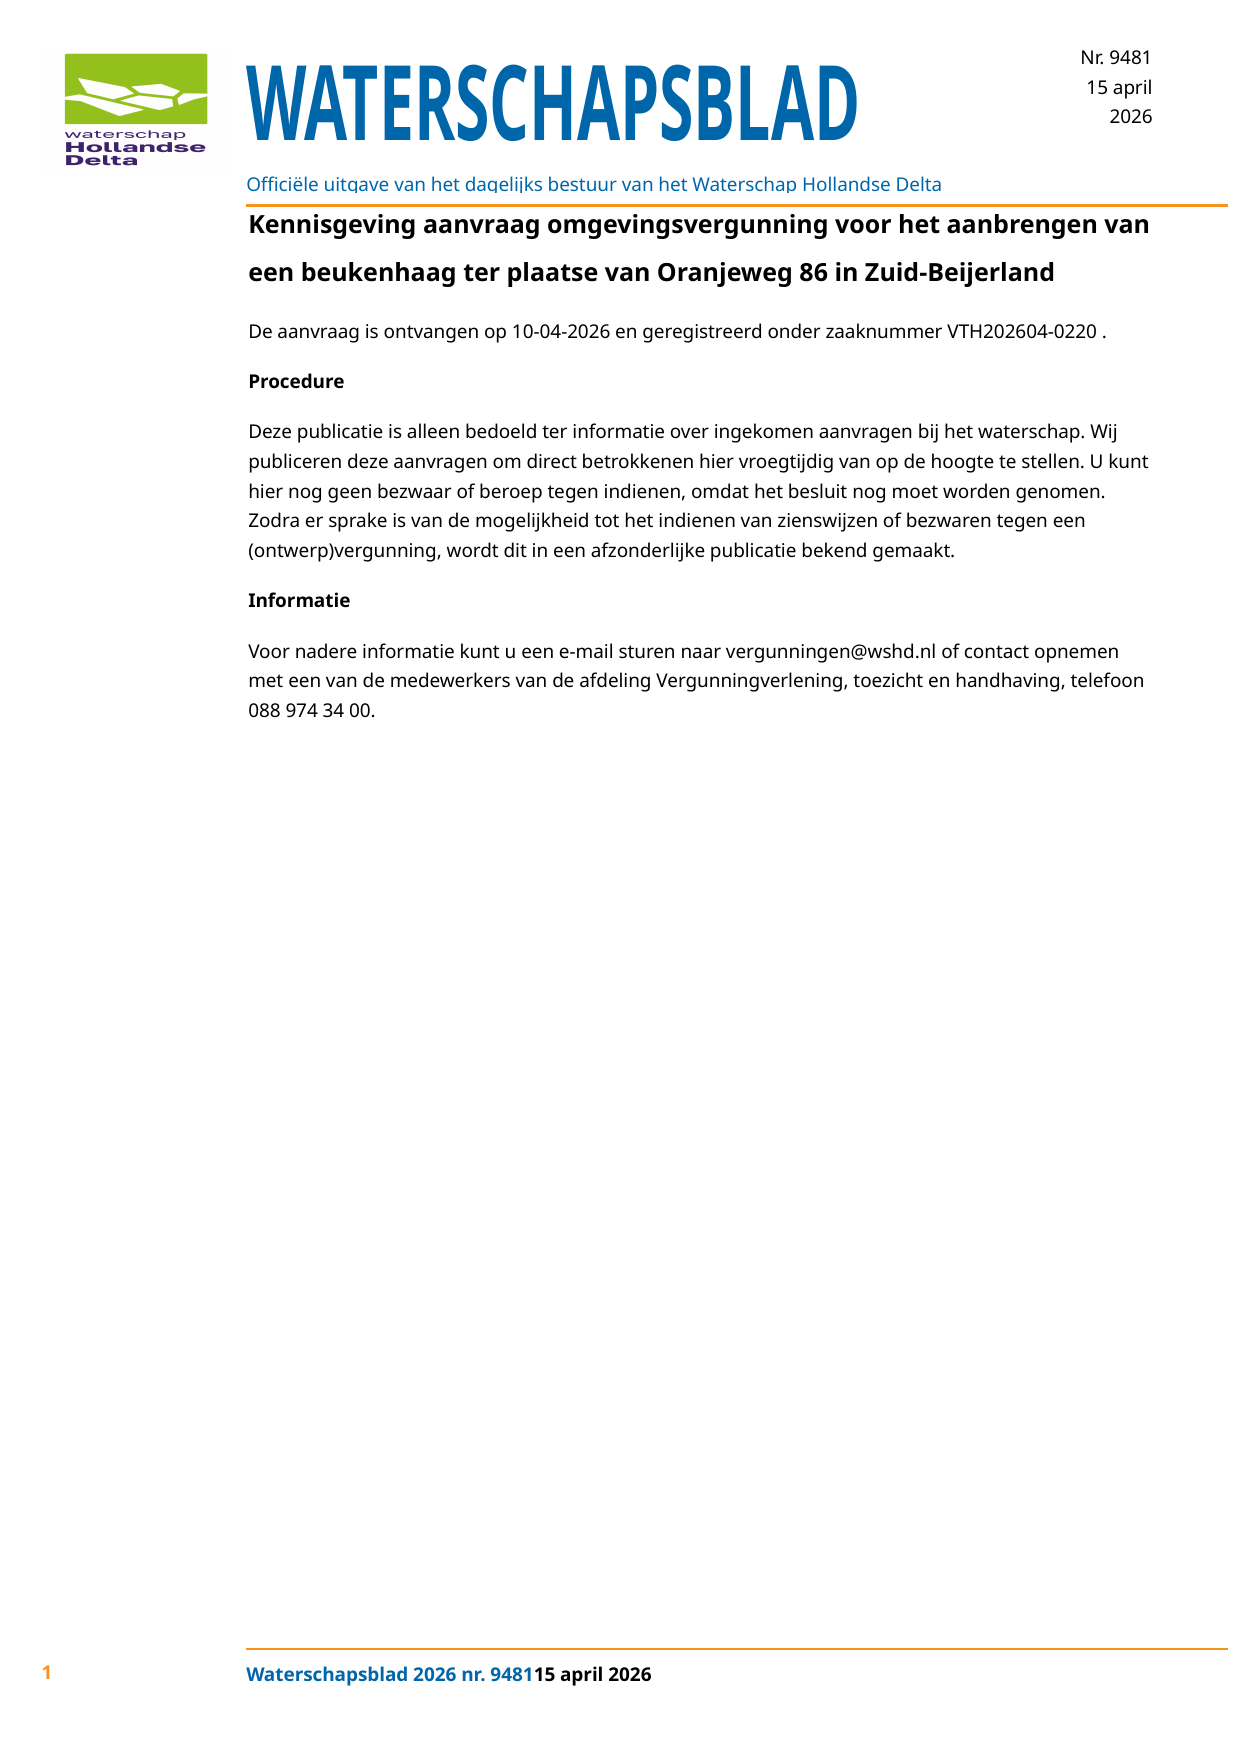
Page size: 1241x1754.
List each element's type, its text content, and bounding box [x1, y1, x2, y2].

text Voor nadere informatie kunt u een e-mail sturen naar vergunningen@wshd.nl of contact opnemen met een van de medewerkers van de afdeling Vergunningverlening, toezicht en handhaving, telefoon 088 974 34 00. [248, 638, 1152, 723]
text Informatie [248, 587, 1152, 613]
picture [41, 47, 231, 172]
text Deze publicatie is alleen bedoeld ter informatie over ingekomen aanvragen bij het waterschap. Wij publiceren deze aanvragen om direct betrokkenen hier vroegtijdig van op de hoogte te stellen. U kunt hier nog geen bezwaar of beroep tegen indienen, omdat het besluit nog moet worden genomen. Zodra er sprake is van de mogelijkheid tot het indienen van zienswijzen of bezwaren tegen een (ontwerp)vergunning, wordt dit in een afzonderlijke publicatie bekend gemaakt. [248, 419, 1152, 563]
text De aanvraag is ontvangen op 10-04-2026 en geregistreerd onder zaaknummer VTH202604-0220 . [248, 318, 1152, 344]
text Procedure [248, 368, 1152, 394]
text Kennisgeving aanvraag omgevingsvergunning voor het aanbrengen van een beukenhaag ter plaatse van Oranjeweg 86 in Zuid-Beijerland [248, 207, 1152, 288]
